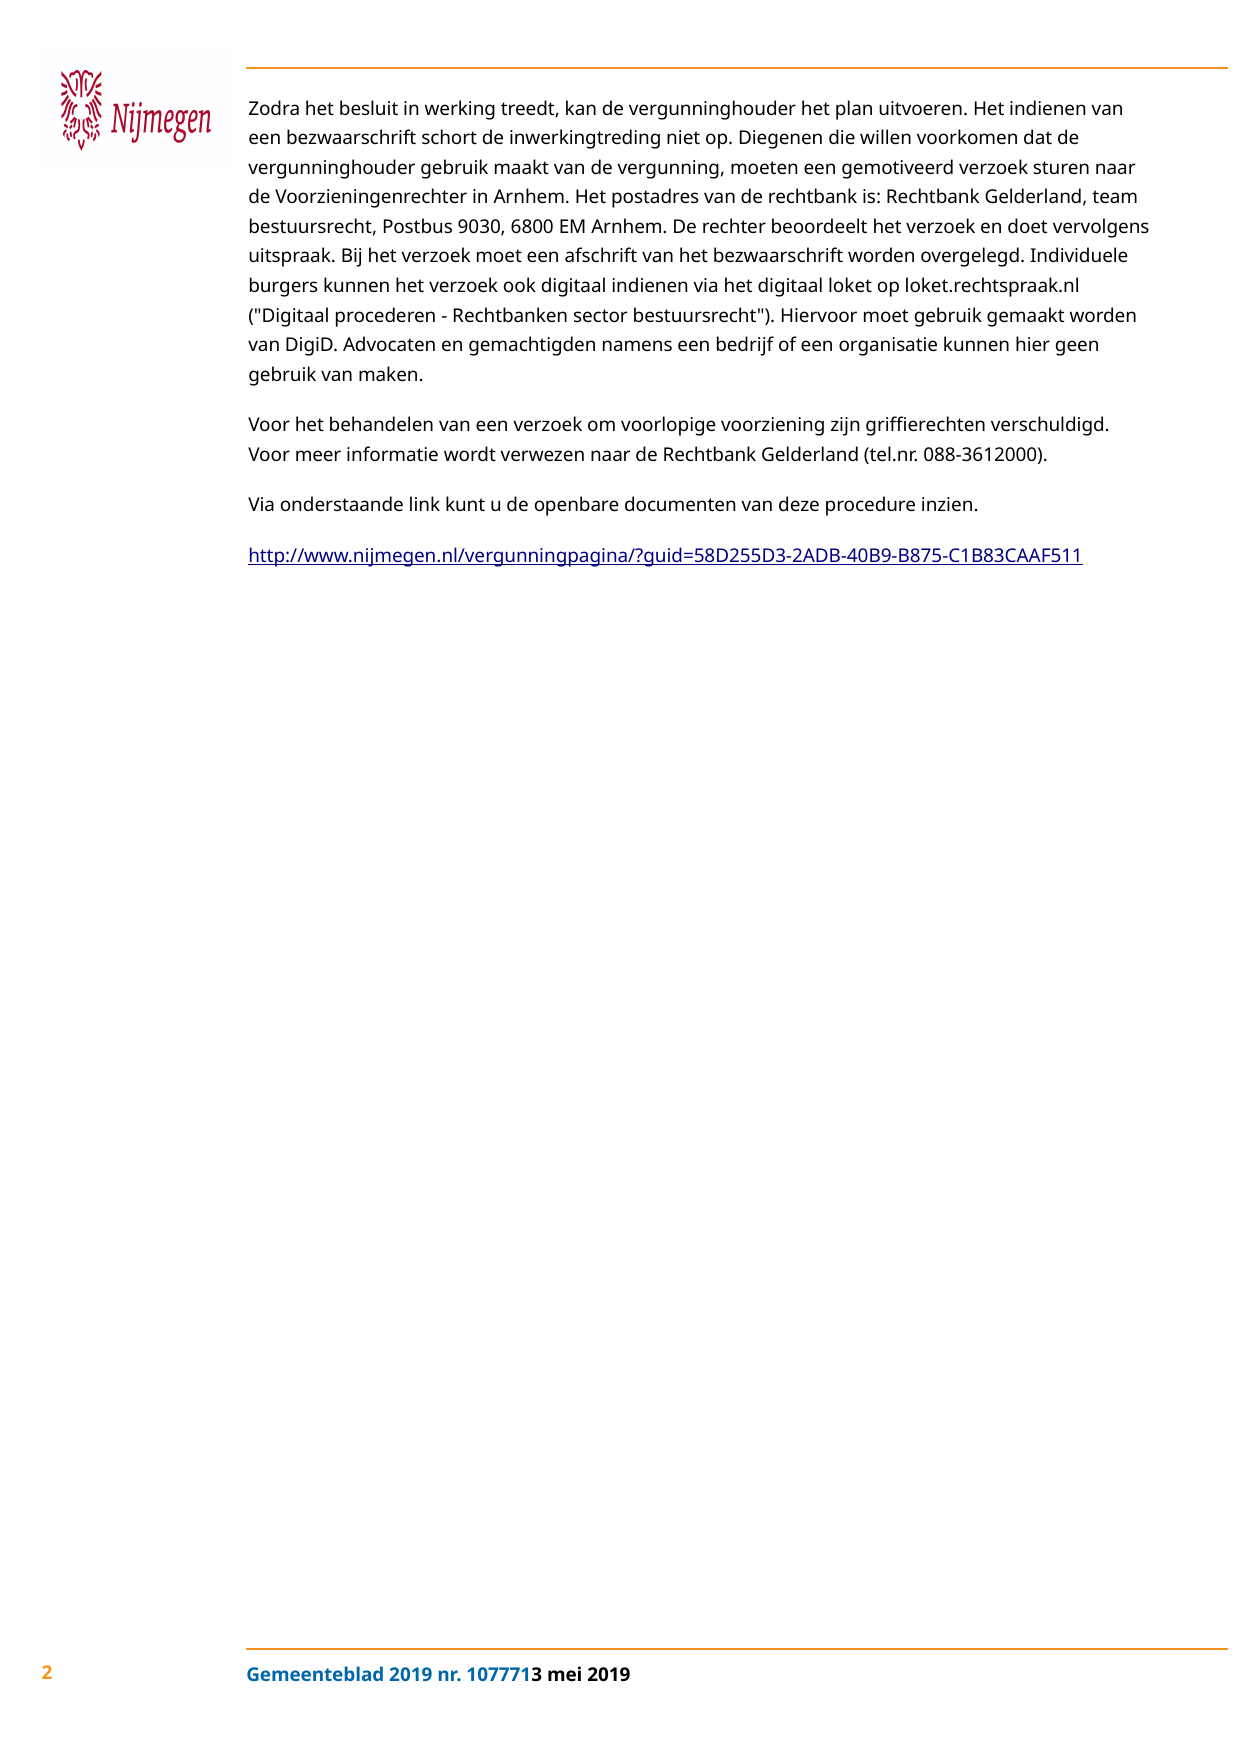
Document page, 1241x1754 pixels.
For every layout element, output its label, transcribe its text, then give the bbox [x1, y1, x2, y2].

text Via onderstaande link kunt u de openbare documenten van deze procedure inzien. [248, 491, 1152, 517]
picture [41, 47, 231, 172]
text http://www.nijmegen.nl/vergunningpagina/?guid=58D255D3-2ADB-40B9-B875-C1B83CAAF511 [248, 542, 1152, 568]
text Zodra het besluit in werking treedt, kan de vergunninghouder het plan uitvoeren. Het indienen van een bezwaarschrift schort de inwerkingtreding niet op. Diegenen die willen voorkomen dat de vergunninghouder gebruik maakt van de vergunning, moeten een gemotiveerd verzoek sturen naar de Voorzieningenrechter in Arnhem. Het postadres van de rechtbank is: Rechtbank Gelderland, team bestuursrecht, Postbus 9030, 6800 EM Arnhem. De rechter beoordeelt het verzoek en doet vervolgens uitspraak. Bij het verzoek moet een afschrift van het bezwaarschrift worden overgelegd. Individuele burgers kunnen het verzoek ook digitaal indienen via het digitaal loket op loket.rechtspraak.nl ("Digitaal procederen - Rechtbanken sector bestuursrecht"). Hiervoor moet gebruik gemaakt worden van DigiD. Advocaten en gemachtigden namens een bedrijf of een organisatie kunnen hier geen gebruik van maken. [248, 95, 1152, 387]
text Voor het behandelen van een verzoek om voorlopige voorziening zijn griffierechten verschuldigd. Voor meer informatie wordt verwezen naar de Rechtbank Gelderland (tel.nr. 088-3612000). [248, 411, 1152, 467]
